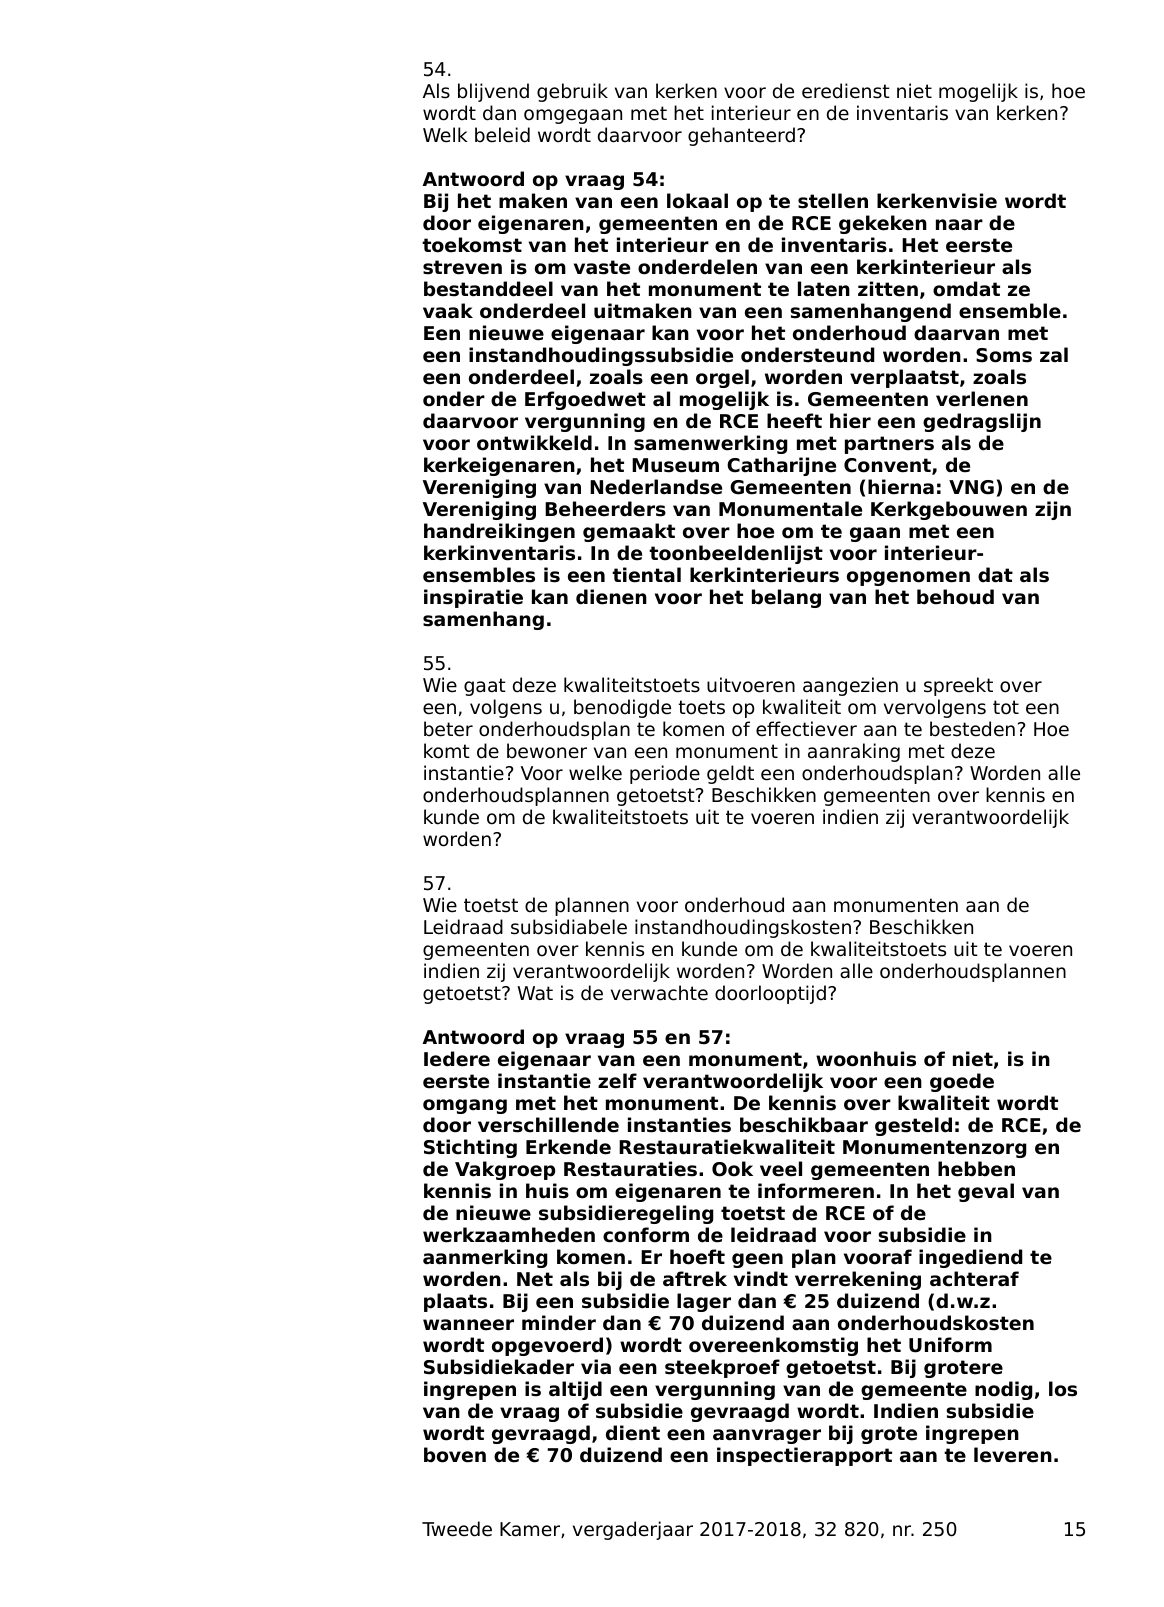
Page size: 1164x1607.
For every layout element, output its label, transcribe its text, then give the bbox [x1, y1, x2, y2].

text Wie toetst de plannen voor onderhoud aan monumenten aan de Leidraad subsidiabele instandhoudingskosten? Beschikken gemeenten over kennis en kunde om de kwaliteitstoets uit te voeren indien zij verantwoordelijk worden? Worden alle onderhoudsplannen getoetst? Wat is de verwachte doorlooptijd? [422, 895, 1087, 1005]
text 54. [422, 59, 1087, 81]
text 55. [422, 653, 1087, 675]
text Als blijvend gebruik van kerken voor de eredienst niet mogelijk is, hoe wordt dan omgegaan met het interieur en de inventaris van kerken? Welk beleid wordt daarvoor gehanteerd? [422, 81, 1087, 147]
text 57. [422, 873, 1087, 895]
text Antwoord op vraag 54: [422, 169, 1087, 191]
text Iedere eigenaar van een monument, woonhuis of niet, is in eerste instantie zelf verantwoordelijk voor een goede omgang met het monument. De kennis over kwaliteit wordt door verschillende instanties beschikbaar gesteld: de RCE, de Stichting Erkende Restauratiekwaliteit Monumentenzorg en de Vakgroep Restauraties. Ook veel gemeenten hebben kennis in huis om eigenaren te informeren. In het geval van de nieuwe subsidieregeling toetst de RCE of de werkzaamheden conform de leidraad voor subsidie in aanmerking komen. Er hoeft geen plan vooraf ingediend te worden. Net als bij de aftrek vindt verrekening achteraf plaats. Bij een subsidie lager dan € 25 duizend (d.w.z. wanneer minder dan € 70 duizend aan onderhoudskosten wordt opgevoerd) wordt overeenkomstig het Uniform Subsidiekader via een steekproef getoetst. Bij grotere ingrepen is altijd een vergunning van de gemeente nodig, los van de vraag of subsidie gevraagd wordt. Indien subsidie wordt gevraagd, dient een aanvrager bij grote ingrepen boven de € 70 duizend een inspectierapport aan te leveren. [422, 1049, 1087, 1467]
text Wie gaat deze kwaliteitstoets uitvoeren aangezien u spreekt over een, volgens u, benodigde toets op kwaliteit om vervolgens tot een beter onderhoudsplan te komen of effectiever aan te besteden? Hoe komt de bewoner van een monument in aanraking met deze instantie? Voor welke periode geldt een onderhoudsplan? Worden alle onderhoudsplannen getoetst? Beschikken gemeenten over kennis en kunde om de kwaliteitstoets uit te voeren indien zij verantwoordelijk worden? [422, 675, 1087, 851]
text Antwoord op vraag 55 en 57: [422, 1027, 1087, 1049]
text Bij het maken van een lokaal op te stellen kerkenvisie wordt door eigenaren, gemeenten en de RCE gekeken naar de toekomst van het interieur en de inventaris. Het eerste streven is om vaste onderdelen van een kerkinterieur als bestanddeel van het monument te laten zitten, omdat ze vaak onderdeel uitmaken van een samenhangend ensemble. Een nieuwe eigenaar kan voor het onderhoud daarvan met een instandhoudingssubsidie ondersteund worden. Soms zal een onderdeel, zoals een orgel, worden verplaatst, zoals onder de Erfgoedwet al mogelijk is. Gemeenten verlenen daarvoor vergunning en de RCE heeft hier een gedragslijn voor ontwikkeld. In samenwerking met partners als de kerkeigenaren, het Museum Catharijne Convent, de Vereniging van Nederlandse Gemeenten (hierna: VNG) en de Vereniging Beheerders van Monumentale Kerkgebouwen zijn handreikingen gemaakt over hoe om te gaan met een kerkinventaris. In de toonbeeldenlijst voor interieur-ensembles is een tiental kerkinterieurs opgenomen dat als inspiratie kan dienen voor het belang van het behoud van samenhang. [422, 191, 1087, 631]
